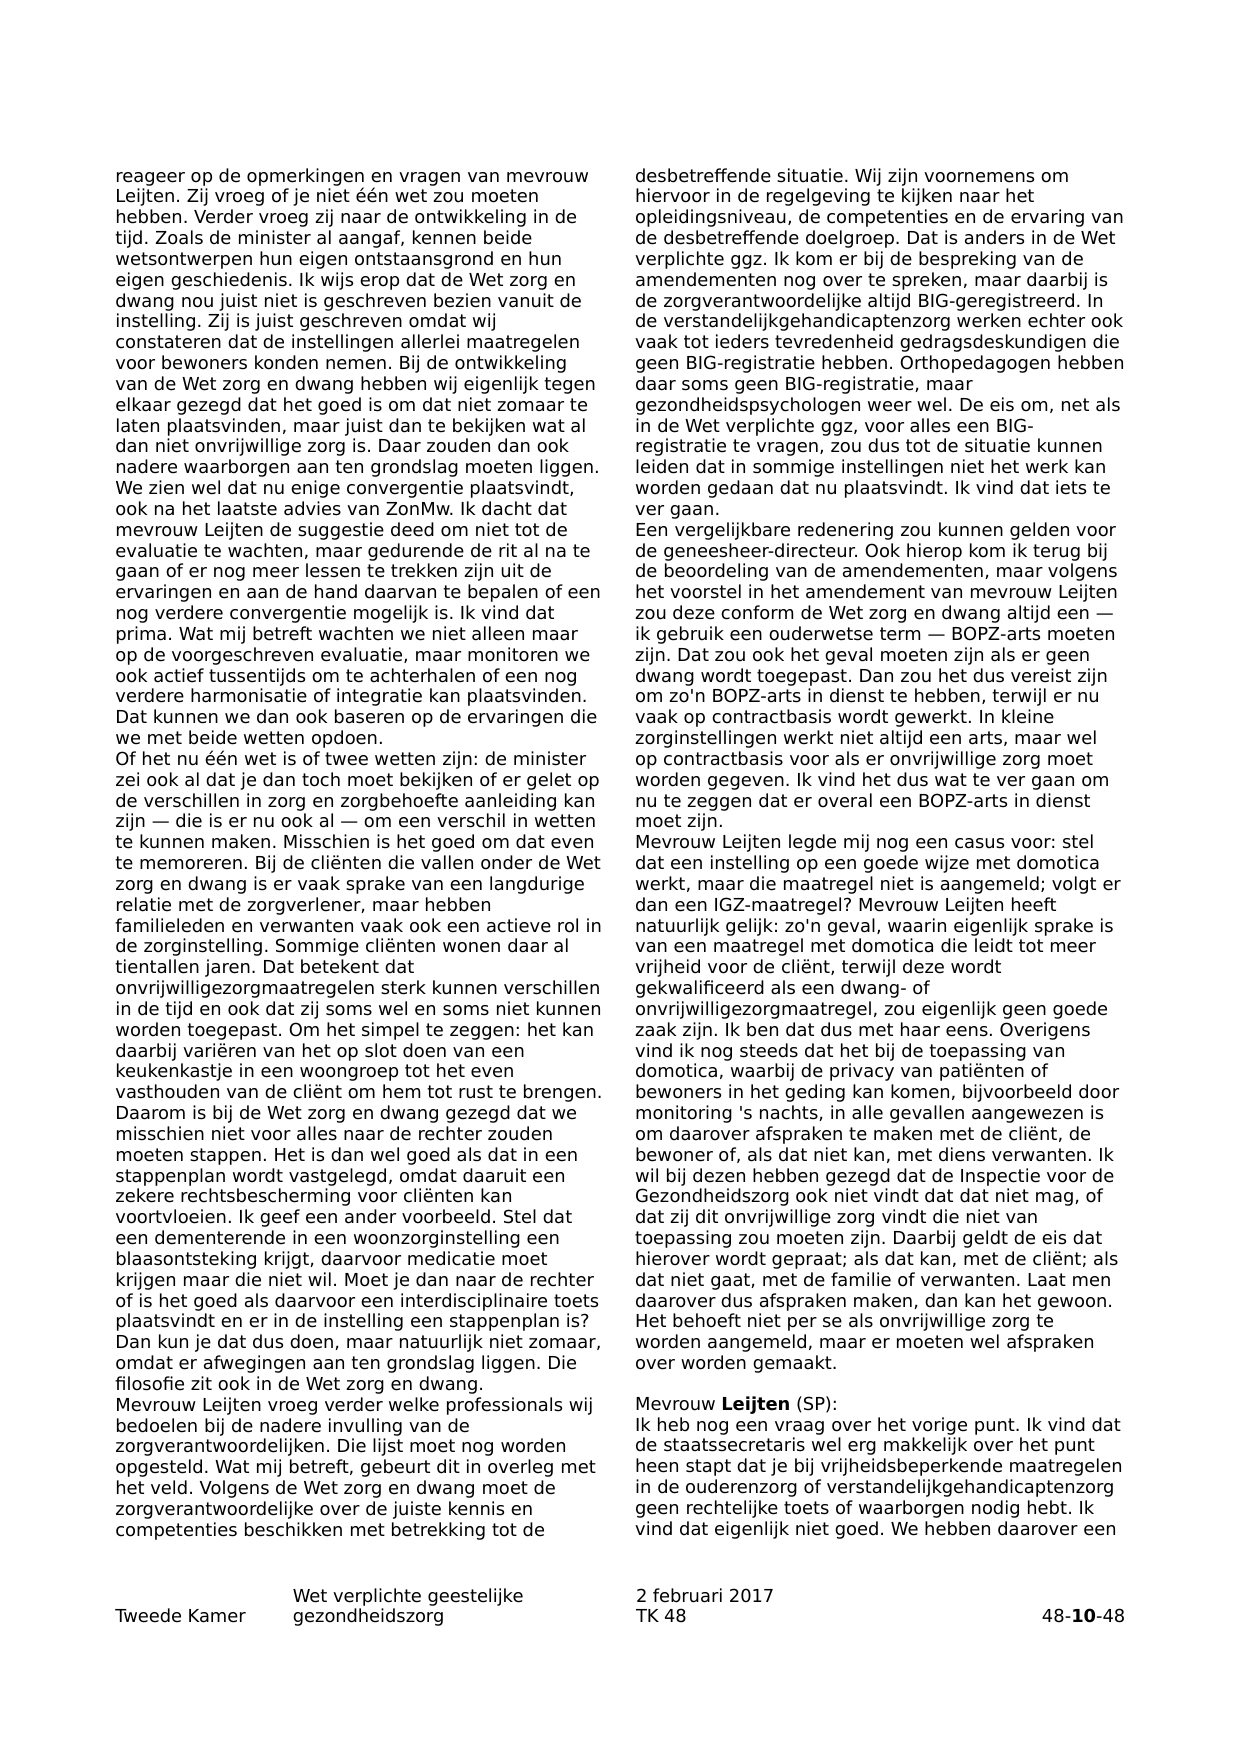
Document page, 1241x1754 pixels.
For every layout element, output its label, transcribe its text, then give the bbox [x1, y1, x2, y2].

text Een vergelijkbare redenering zou kunnen gelden voor de geneesheer-directeur. Ook hierop kom ik terug bij de beoordeling van de amendementen, maar volgens het voorstel in het amendement van mevrouw Leijten zou deze conform de Wet zorg en dwang altijd een — ik gebruik een ouderwetse term — BOPZ-arts moeten zijn. Dat zou ook het geval moeten zijn als er geen dwang wordt toegepast. Dan zou het dus vereist zijn om zo'n BOPZ-arts in dienst te hebben, terwijl er nu vaak op contractbasis wordt gewerkt. In kleine zorginstellingen werkt niet altijd een arts, maar wel op contractbasis voor als er onvrijwillige zorg moet worden gegeven. Ik vind het dus wat te ver gaan om nu te zeggen dat er overal een BOPZ-arts in dienst moet zijn. [635, 519, 1125, 832]
text Mevrouw Leijten legde mij nog een casus voor: stel dat een instelling op een goede wijze met domotica werkt, maar die maatregel niet is aangemeld; volgt er dan een IGZ-maatregel? Mevrouw Leijten heeft natuurlijk gelijk: zo'n geval, waarin eigenlijk sprake is van een maatregel met domotica die leidt tot meer vrijheid voor de cliënt, terwijl deze wordt gekwalificeerd als een dwang- of onvrijwilligezorgmaatregel, zou eigenlijk geen goede zaak zijn. Ik ben dat dus met haar eens. Overigens vind ik nog steeds dat het bij de toepassing van domotica, waarbij de privacy van patiënten of bewoners in het geding kan komen, bijvoorbeeld door monitoring 's nachts, in alle gevallen aangewezen is om daarover afspraken te maken met de cliënt, de bewoner of, als dat niet kan, met diens verwanten. Ik wil bij dezen hebben gezegd dat de Inspectie voor de Gezondheidszorg ook niet vindt dat dat niet mag, of dat zij dit onvrijwillige zorg vindt die niet van toepassing zou moeten zijn. Daarbij geldt de eis dat hierover wordt gepraat; als dat kan, met de cliënt; als dat niet gaat, met de familie of verwanten. Laat men daarover dus afspraken maken, dan kan het gewoon. Het behoeft niet per se als onvrijwillige zorg te worden aangemeld, maar er moeten wel afspraken over worden gemaakt. [635, 832, 1125, 1374]
text Mevrouw Leijten (SP): [635, 1394, 1125, 1414]
text Mevrouw Leijten vroeg verder welke professionals wij bedoelen bij de nadere invulling van de zorgverantwoordelijken. Die lijst moet nog worden opgesteld. Wat mij betreft, gebeurt dit in overleg met het veld. Volgens de Wet zorg en dwang moet de zorgverantwoordelijke over de juiste kennis en competenties beschikken met betrekking tot de [115, 1394, 605, 1540]
text reageer op de opmerkingen en vragen van mevrouw Leijten. Zij vroeg of je niet één wet zou moeten hebben. Verder vroeg zij naar de ontwikkeling in de tijd. Zoals de minister al aangaf, kennen beide wetsontwerpen hun eigen ontstaansgrond en hun eigen geschiedenis. Ik wijs erop dat de Wet zorg en dwang nou juist niet is geschreven bezien vanuit de instelling. Zij is juist geschreven omdat wij constateren dat de instellingen allerlei maatregelen voor bewoners konden nemen. Bij de ontwikkeling van de Wet zorg en dwang hebben wij eigenlijk tegen elkaar gezegd dat het goed is om dat niet zomaar te laten plaatsvinden, maar juist dan te bekijken wat al dan niet onvrijwillige zorg is. Daar zouden dan ook nadere waarborgen aan ten grondslag moeten liggen. [115, 165, 605, 478]
text We zien wel dat nu enige convergentie plaatsvindt, ook na het laatste advies van ZonMw. Ik dacht dat mevrouw Leijten de suggestie deed om niet tot de evaluatie te wachten, maar gedurende de rit al na te gaan of er nog meer lessen te trekken zijn uit de ervaringen en aan de hand daarvan te bepalen of een nog verdere convergentie mogelijk is. Ik vind dat prima. Wat mij betreft wachten we niet alleen maar op de voorgeschreven evaluatie, maar monitoren we ook actief tussentijds om te achterhalen of een nog verdere harmonisatie of integratie kan plaatsvinden. Dat kunnen we dan ook baseren op de ervaringen die we met beide wetten opdoen. [115, 478, 605, 749]
text Of het nu één wet is of twee wetten zijn: de minister zei ook al dat je dan toch moet bekijken of er gelet op de verschillen in zorg en zorgbehoefte aanleiding kan zijn — die is er nu ook al — om een verschil in wetten te kunnen maken. Misschien is het goed om dat even te memoreren. Bij de cliënten die vallen onder de Wet zorg en dwang is er vaak sprake van een langdurige relatie met de zorgverlener, maar hebben familieleden en verwanten vaak ook een actieve rol in de zorginstelling. Sommige cliënten wonen daar al tientallen jaren. Dat betekent dat onvrijwilligezorgmaatregelen sterk kunnen verschillen in de tijd en ook dat zij soms wel en soms niet kunnen worden toegepast. Om het simpel te zeggen: het kan daarbij variëren van het op slot doen van een keukenkastje in een woongroep tot het even vasthouden van de cliënt om hem tot rust te brengen. Daarom is bij de Wet zorg en dwang gezegd dat we misschien niet voor alles naar de rechter zouden moeten stappen. Het is dan wel goed als dat in een stappenplan wordt vastgelegd, omdat daaruit een zekere rechtsbescherming voor cliënten kan voortvloeien. Ik geef een ander voorbeeld. Stel dat een dementerende in een woonzorginstelling een blaasontsteking krijgt, daarvoor medicatie moet krijgen maar die niet wil. Moet je dan naar de rechter of is het goed als daarvoor een interdisciplinaire toets plaatsvindt en er in de instelling een stappenplan is? Dan kun je dat dus doen, maar natuurlijk niet zomaar, omdat er afwegingen aan ten grondslag liggen. Die filosofie zit ook in de Wet zorg en dwang. [115, 749, 605, 1394]
text desbetreffende situatie. Wij zijn voornemens om hiervoor in de regelgeving te kijken naar het opleidingsniveau, de competenties en de ervaring van de desbetreffende doelgroep. Dat is anders in de Wet verplichte ggz. Ik kom er bij de bespreking van de amendementen nog over te spreken, maar daarbij is de zorgverantwoordelijke altijd BIG-geregistreerd. In de verstandelijkgehandicaptenzorg werken echter ook vaak tot ieders tevredenheid gedragsdeskundigen die geen BIG-registratie hebben. Orthopedagogen hebben daar soms geen BIG-registratie, maar gezondheidspsychologen weer wel. De eis om, net als in de Wet verplichte ggz, voor alles een BIG-registratie te vragen, zou dus tot de situatie kunnen leiden dat in sommige instellingen niet het werk kan worden gedaan dat nu plaatsvindt. Ik vind dat iets te ver gaan. [635, 165, 1125, 519]
text Ik heb nog een vraag over het vorige punt. Ik vind dat de staatssecretaris wel erg makkelijk over het punt heen stapt dat je bij vrijheidsbeperkende maatregelen in de ouderenzorg of verstandelijkgehandicaptenzorg geen rechtelijke toets of waarborgen nodig hebt. Ik vind dat eigenlijk niet goed. We hebben daarover een [635, 1414, 1125, 1539]
